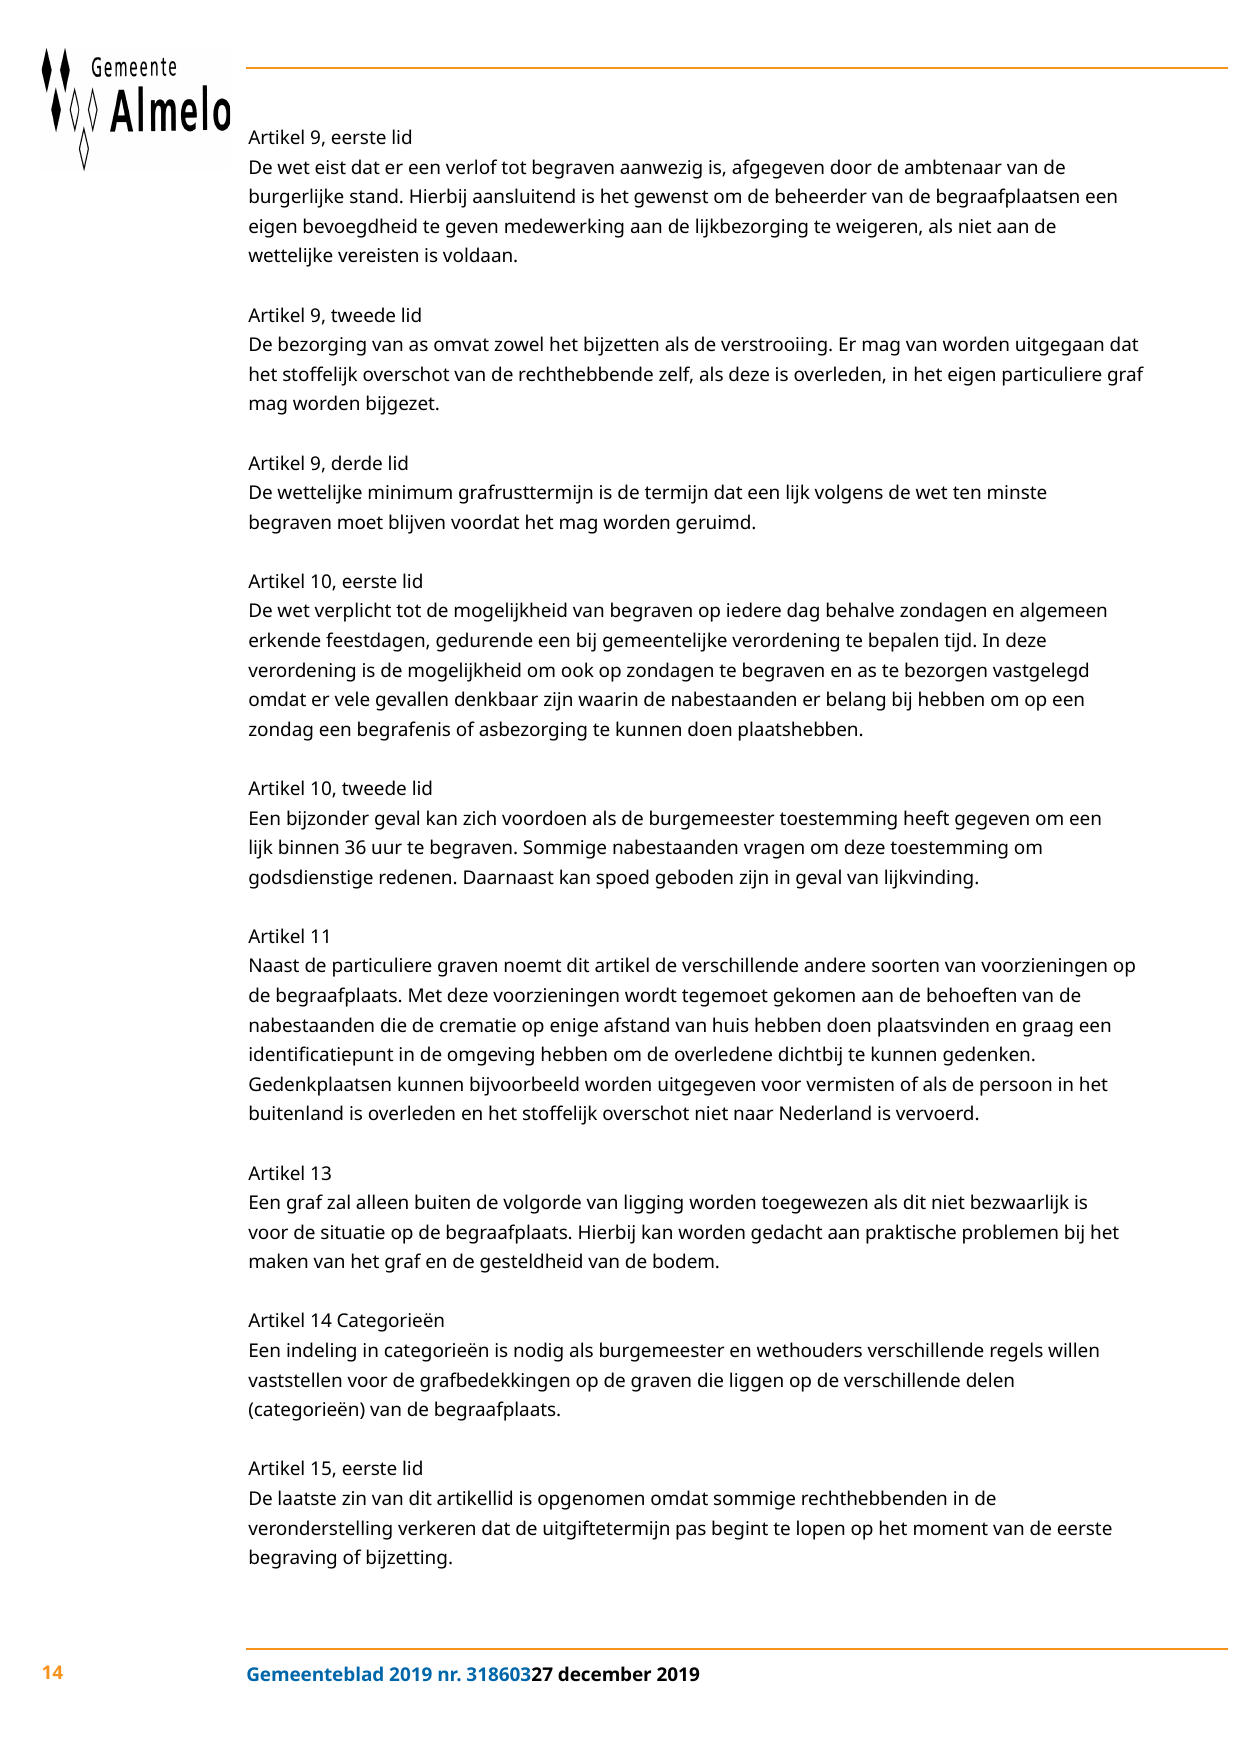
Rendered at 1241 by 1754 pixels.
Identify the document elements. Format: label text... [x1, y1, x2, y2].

text lijk binnen 36 uur te begraven. Sommige nabestaanden vragen om deze toestemming om [248, 834, 1152, 860]
picture [41, 47, 231, 172]
text burgerlijke stand. Hierbij aansluitend is het gewenst om de beheerder van de begraafplaatsen een [248, 183, 1152, 209]
text Artikel 9, eerste lid [248, 124, 1152, 150]
text Artikel 10, eerste lid [248, 568, 1152, 594]
text Een graf zal alleen buiten de volgorde van ligging worden toegewezen als dit niet bezwaarlijk is [248, 1189, 1152, 1215]
text Gedenkplaatsen kunnen bijvoorbeeld worden uitgegeven voor vermisten of als de persoon in het [248, 1071, 1152, 1097]
text wettelijke vereisten is voldaan. [248, 243, 1152, 268]
text Artikel 9, tweede lid [248, 302, 1152, 328]
text vaststellen voor de grafbedekkingen op de graven die liggen op de verschillende delen [248, 1367, 1152, 1393]
text Naast de particuliere graven noemt dit artikel de verschillende andere soorten van voorzieningen op de begraafplaats. Met deze voorzieningen wordt tegemoet gekomen aan de behoeften van de [248, 953, 1152, 1008]
text erkende feestdagen, gedurende een bij gemeentelijke verordening te bepalen tijd. In deze [248, 627, 1152, 653]
text zondag een begrafenis of asbezorging te kunnen doen plaatshebben. [248, 716, 1152, 742]
text Een bijzonder geval kan zich voordoen als de burgemeester toestemming heeft gegeven om een [248, 805, 1152, 831]
text Artikel 11 [248, 923, 1152, 949]
text De wettelijke minimum grafrusttermijn is de termijn dat een lijk volgens de wet ten minste [248, 479, 1152, 505]
text Artikel 13 [248, 1160, 1152, 1186]
text begraving of bijzetting. [248, 1544, 1152, 1570]
text omdat er vele gevallen denkbaar zijn waarin de nabestaanden er belang bij hebben om op een [248, 686, 1152, 712]
text Artikel 9, derde lid [248, 450, 1152, 476]
text Een indeling in categorieën is nodig als burgemeester en wethouders verschillende regels willen [248, 1337, 1152, 1363]
text buitenland is overleden en het stoffelijk overschot niet naar Nederland is vervoerd. [248, 1101, 1152, 1126]
text Artikel 14 Categorieën [248, 1308, 1152, 1333]
text De bezorging van as omvat zowel het bijzetten als de verstrooiing. Er mag van worden uitgegaan dat het stoffelijk overschot van de rechthebbende zelf, als deze is overleden, in het eigen particuliere graf mag worden bijgezet. [248, 331, 1152, 416]
text Artikel 15, eerste lid [248, 1456, 1152, 1481]
text begraven moet blijven voordat het mag worden geruimd. [248, 509, 1152, 535]
text eigen bevoegdheid te geven medewerking aan de lijkbezorging te weigeren, als niet aan de [248, 213, 1152, 239]
text nabestaanden die de crematie op enige afstand van huis hebben doen plaatsvinden en graag een [248, 1012, 1152, 1038]
text voor de situatie op de begraafplaats. Hierbij kan worden gedacht aan praktische problemen bij het maken van het graf en de gesteldheid van de bodem. [248, 1219, 1152, 1274]
text Artikel 10, tweede lid [248, 775, 1152, 801]
text De wet verplicht tot de mogelijkheid van begraven op iedere dag behalve zondagen en algemeen [248, 598, 1152, 623]
text (categorieën) van de begraafplaats. [248, 1396, 1152, 1422]
text verordening is de mogelijkheid om ook op zondagen te begraven en as te bezorgen vastgelegd [248, 657, 1152, 683]
text De laatste zin van dit artikellid is opgenomen omdat sommige rechthebbenden in de [248, 1485, 1152, 1511]
text De wet eist dat er een verlof tot begraven aanwezig is, afgegeven door de ambtenaar van de [248, 154, 1152, 180]
text veronderstelling verkeren dat de uitgiftetermijn pas begint te lopen op het moment van de eerste [248, 1515, 1152, 1541]
text godsdienstige redenen. Daarnaast kan spoed geboden zijn in geval van lijkvinding. [248, 864, 1152, 890]
text identificatiepunt in de omgeving hebben om de overledene dichtbij te kunnen gedenken. [248, 1041, 1152, 1067]
